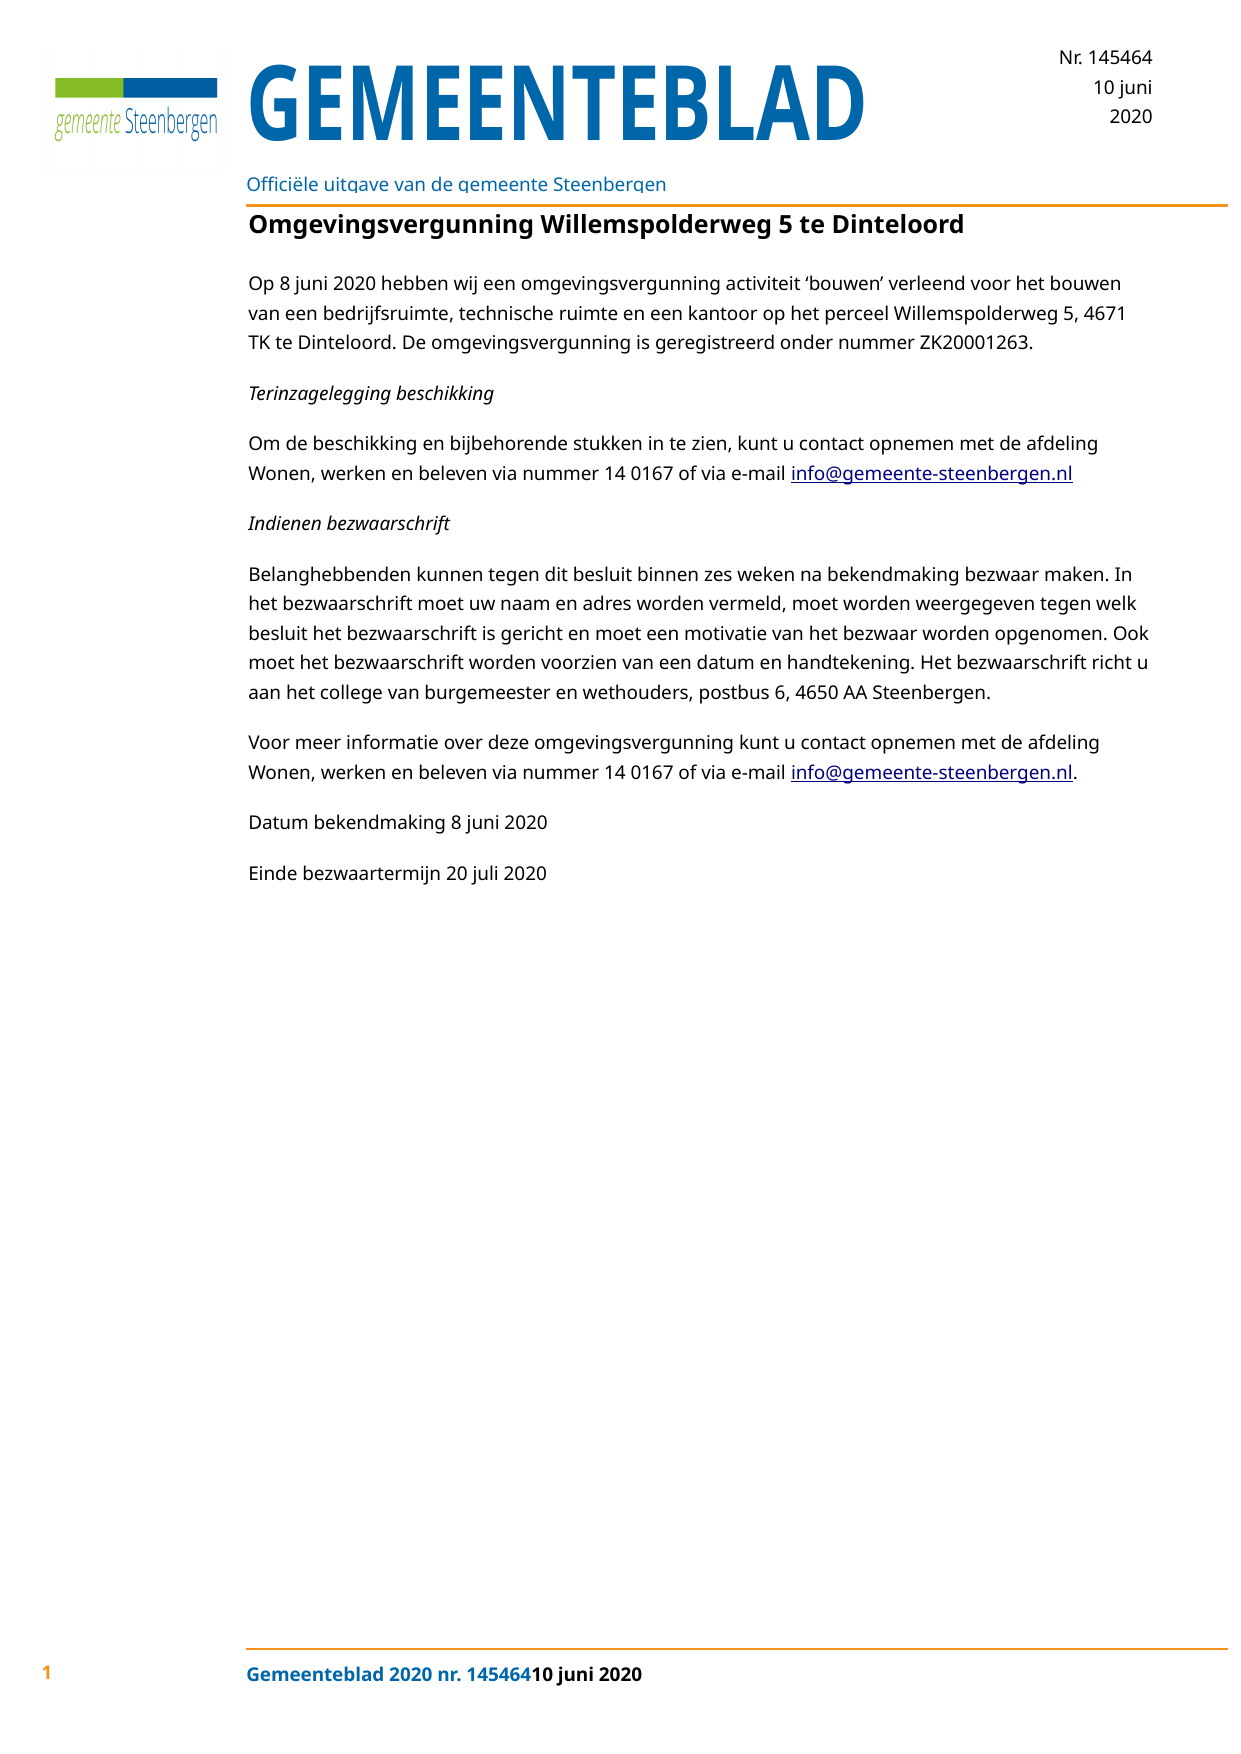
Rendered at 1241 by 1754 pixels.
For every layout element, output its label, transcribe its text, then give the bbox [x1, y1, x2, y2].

text Belanghebbenden kunnen tegen dit besluit binnen zes weken na bekendmaking bezwaar maken. In het bezwaarschrift moet uw naam en adres worden vermeld, moet worden weergegeven tegen welk besluit het bezwaarschrift is gericht en moet een motivatie van het bezwaar worden opgenomen. Ook moet het bezwaarschrift worden voorzien van een datum en handtekening. Het bezwaarschrift richt u aan het college van burgemeester en wethouders, postbus 6, 4650 AA Steenbergen. [248, 561, 1152, 705]
text Datum bekendmaking 8 juni 2020 [248, 809, 1152, 835]
text Indienen bezwaarschrift [248, 510, 1152, 536]
text Einde bezwaartermijn 20 juli 2020 [248, 860, 1152, 886]
picture [41, 47, 231, 172]
text Terinzagelegging beschikking [248, 380, 1152, 406]
text Voor meer informatie over deze omgevingsvergunning kunt u contact opnemen met de afdeling Wonen, werken en beleven via nummer 14 0167 of via e-mail info@gemeente-steenbergen.nl. [248, 729, 1152, 785]
text Om de beschikking en bijbehorende stukken in te zien, kunt u contact opnemen met de afdeling Wonen, werken en beleven via nummer 14 0167 of via e-mail info@gemeente-steenbergen.nl [248, 430, 1152, 486]
text Omgevingsvergunning Willemspolderweg 5 te Dinteloord [248, 207, 1152, 241]
text Op 8 juni 2020 hebben wij een omgevingsvergunning activiteit ‘bouwen’ verleend voor het bouwen van een bedrijfsruimte, technische ruimte en een kantoor op het perceel Willemspolderweg 5, 4671 TK te Dinteloord. De omgevingsvergunning is geregistreerd onder nummer ZK20001263. [248, 270, 1152, 355]
